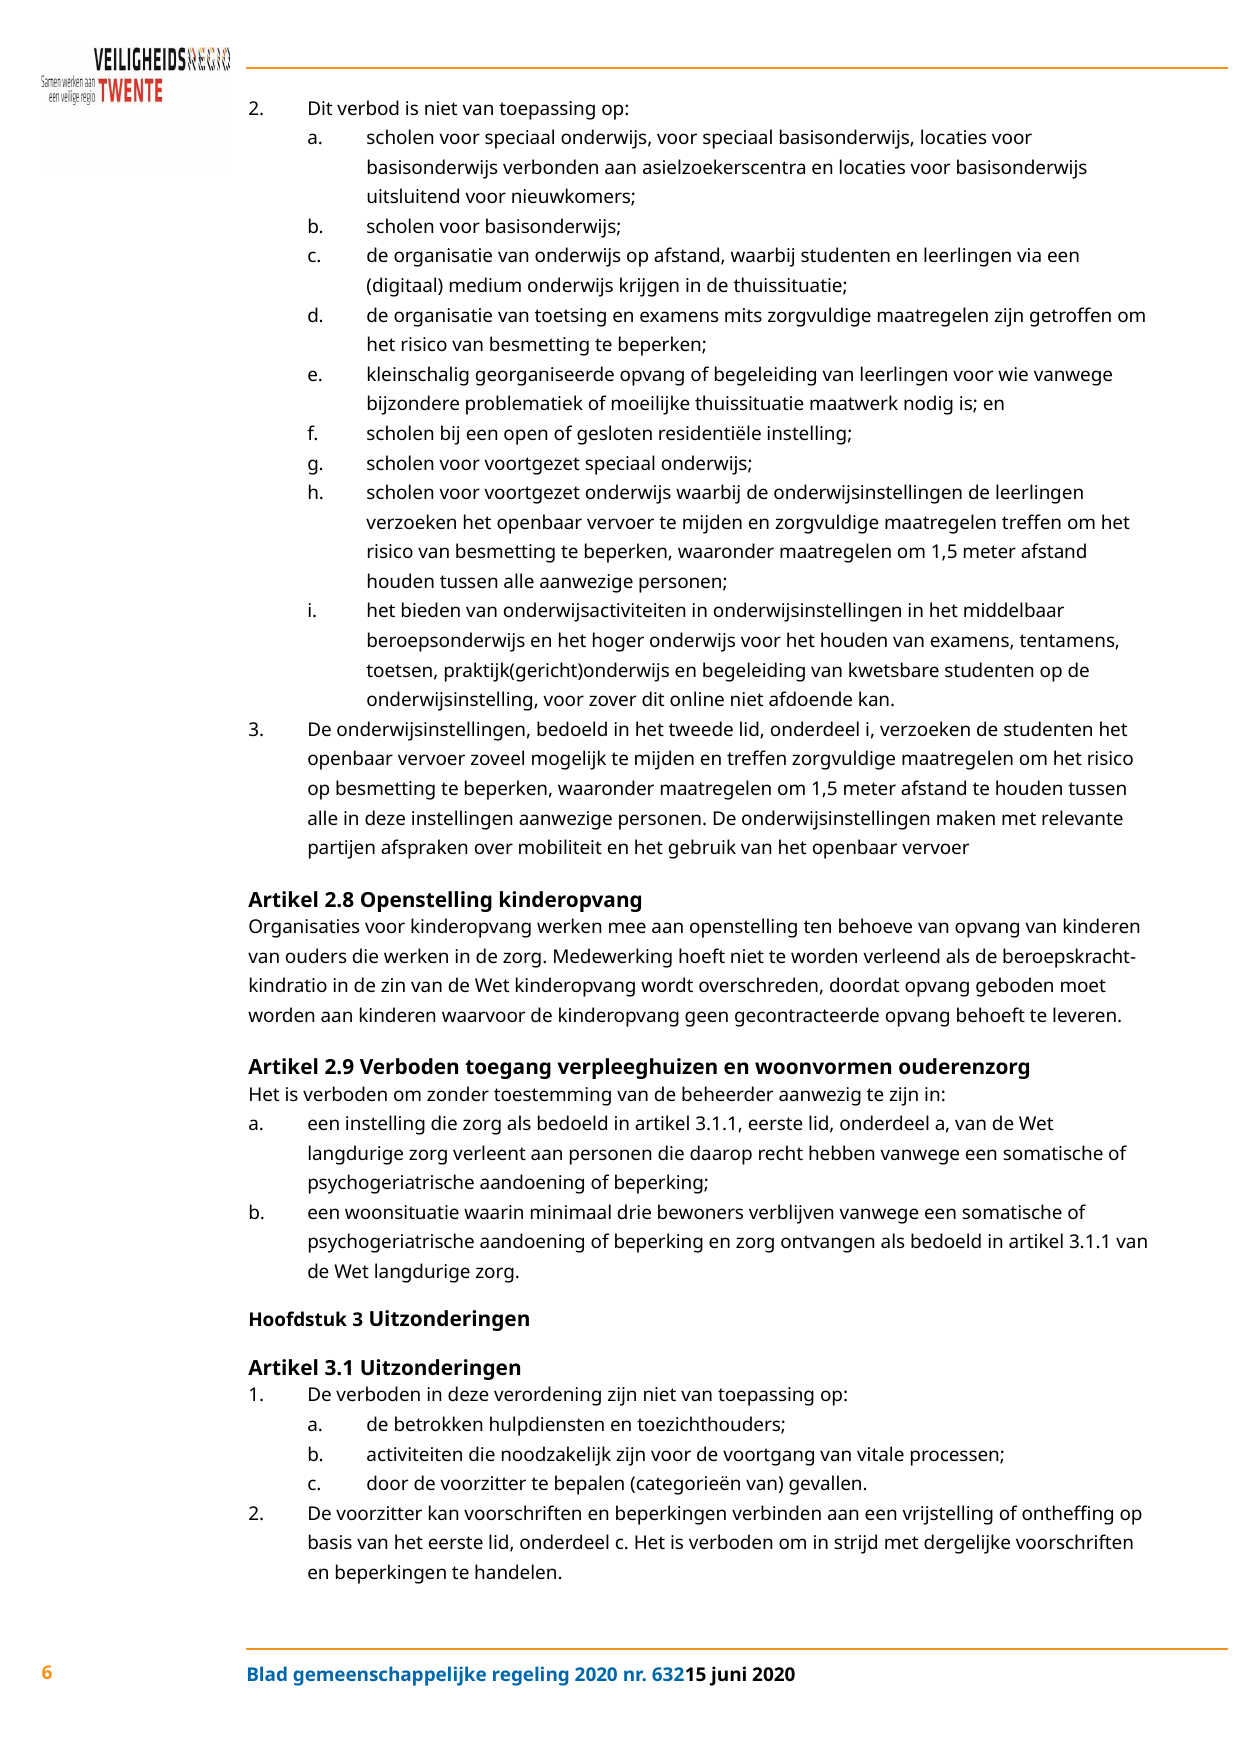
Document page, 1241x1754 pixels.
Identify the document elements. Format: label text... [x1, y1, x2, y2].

list de organisatie van toetsing en examens mits zorgvuldige maatregelen zijn getroffen om het risico van besmetting te beperken; [307, 302, 1152, 357]
text Artikel 3.1 Uitzonderingen [248, 1353, 1152, 1382]
text Artikel 2.9 Verboden toegang verpleeghuizen en woonvormen ouderenzorg [248, 1052, 1152, 1081]
list scholen bij een open of gesloten residentiële instelling; [307, 420, 1152, 446]
list een woonsituatie waarin minimaal drie bewoners verblijven vanwege een somatische of psychogeriatrische aandoening of beperking en zorg ontvangen als bedoeld in artikel 3.1.1 van de Wet langdurige zorg. [248, 1199, 1152, 1284]
picture [41, 47, 231, 172]
list De verboden in deze verordening zijn niet van toepassing op: [248, 1382, 1152, 1407]
list door de voorzitter te bepalen (categorieën van) gevallen. [307, 1470, 1152, 1496]
list de betrokken hulpdiensten en toezichthouders; [307, 1411, 1152, 1437]
list scholen voor speciaal onderwijs, voor speciaal basisonderwijs, locaties voor basisonderwijs verbonden aan asielzoekerscentra en locaties voor basisonderwijs uitsluitend voor nieuwkomers; [307, 124, 1152, 209]
text Organisaties voor kinderopvang werken mee aan openstelling ten behoeve van opvang van kinderen van ouders die werken in de zorg. Medewerking hoeft niet te worden verleend als de beroepskracht-kindratio in de zin van de Wet kinderopvang wordt overschreden, doordat opvang geboden moet worden aan kinderen waarvoor de kinderopvang geen gecontracteerde opvang behoeft te leveren. [248, 913, 1152, 1028]
text Het is verboden om zonder toestemming van de beheerder aanwezig te zijn in: [248, 1081, 1152, 1107]
list de organisatie van onderwijs op afstand, waarbij studenten en leerlingen via een (digitaal) medium onderwijs krijgen in de thuissituatie; [307, 243, 1152, 298]
list activiteiten die noodzakelijk zijn voor de voortgang van vitale processen; [307, 1441, 1152, 1467]
list een instelling die zorg als bedoeld in artikel 3.1.1, eerste lid, onderdeel a, van de Wet langdurige zorg verleent aan personen die daarop recht hebben vanwege een somatische of psychogeriatrische aandoening of beperking; [248, 1110, 1152, 1195]
list De voorzitter kan voorschriften en beperkingen verbinden aan een vrijstelling of ontheffing op basis van het eerste lid, onderdeel c. Het is verboden om in strijd met dergelijke voorschriften en beperkingen te handelen. [248, 1500, 1152, 1585]
text Hoofdstuk 3 Uitzonderingen [248, 1304, 1152, 1332]
list scholen voor voortgezet onderwijs waarbij de onderwijsinstellingen de leerlingen verzoeken het openbaar vervoer te mijden en zorgvuldige maatregelen treffen om het risico van besmetting te beperken, waaronder maatregelen om 1,5 meter afstand houden tussen alle aanwezige personen; [307, 479, 1152, 594]
list scholen voor voortgezet speciaal onderwijs; [307, 450, 1152, 476]
list scholen voor basisonderwijs; [307, 213, 1152, 239]
list het bieden van onderwijsactiviteiten in onderwijsinstellingen in het middelbaar beroepsonderwijs en het hoger onderwijs voor het houden van examens, tentamens, toetsen, praktijk(gericht)onderwijs en begeleiding van kwetsbare studenten op de onderwijsinstelling, voor zover dit online niet afdoende kan. [307, 598, 1152, 712]
list De onderwijsinstellingen, bedoeld in het tweede lid, onderdeel i, verzoeken de studenten het openbaar vervoer zoveel mogelijk te mijden en treffen zorgvuldige maatregelen om het risico op besmetting te beperken, waaronder maatregelen om 1,5 meter afstand te houden tussen alle in deze instellingen aanwezige personen. De onderwijsinstellingen maken met relevante partijen afspraken over mobiliteit en het gebruik van het openbaar vervoer [248, 716, 1152, 860]
list kleinschalig georganiseerde opvang of begeleiding van leerlingen voor wie vanwege bijzondere problematiek of moeilijke thuissituatie maatwerk nodig is; en [307, 361, 1152, 416]
text Artikel 2.8 Openstelling kinderopvang [248, 885, 1152, 913]
list Dit verbod is niet van toepassing op: [248, 95, 1152, 121]
